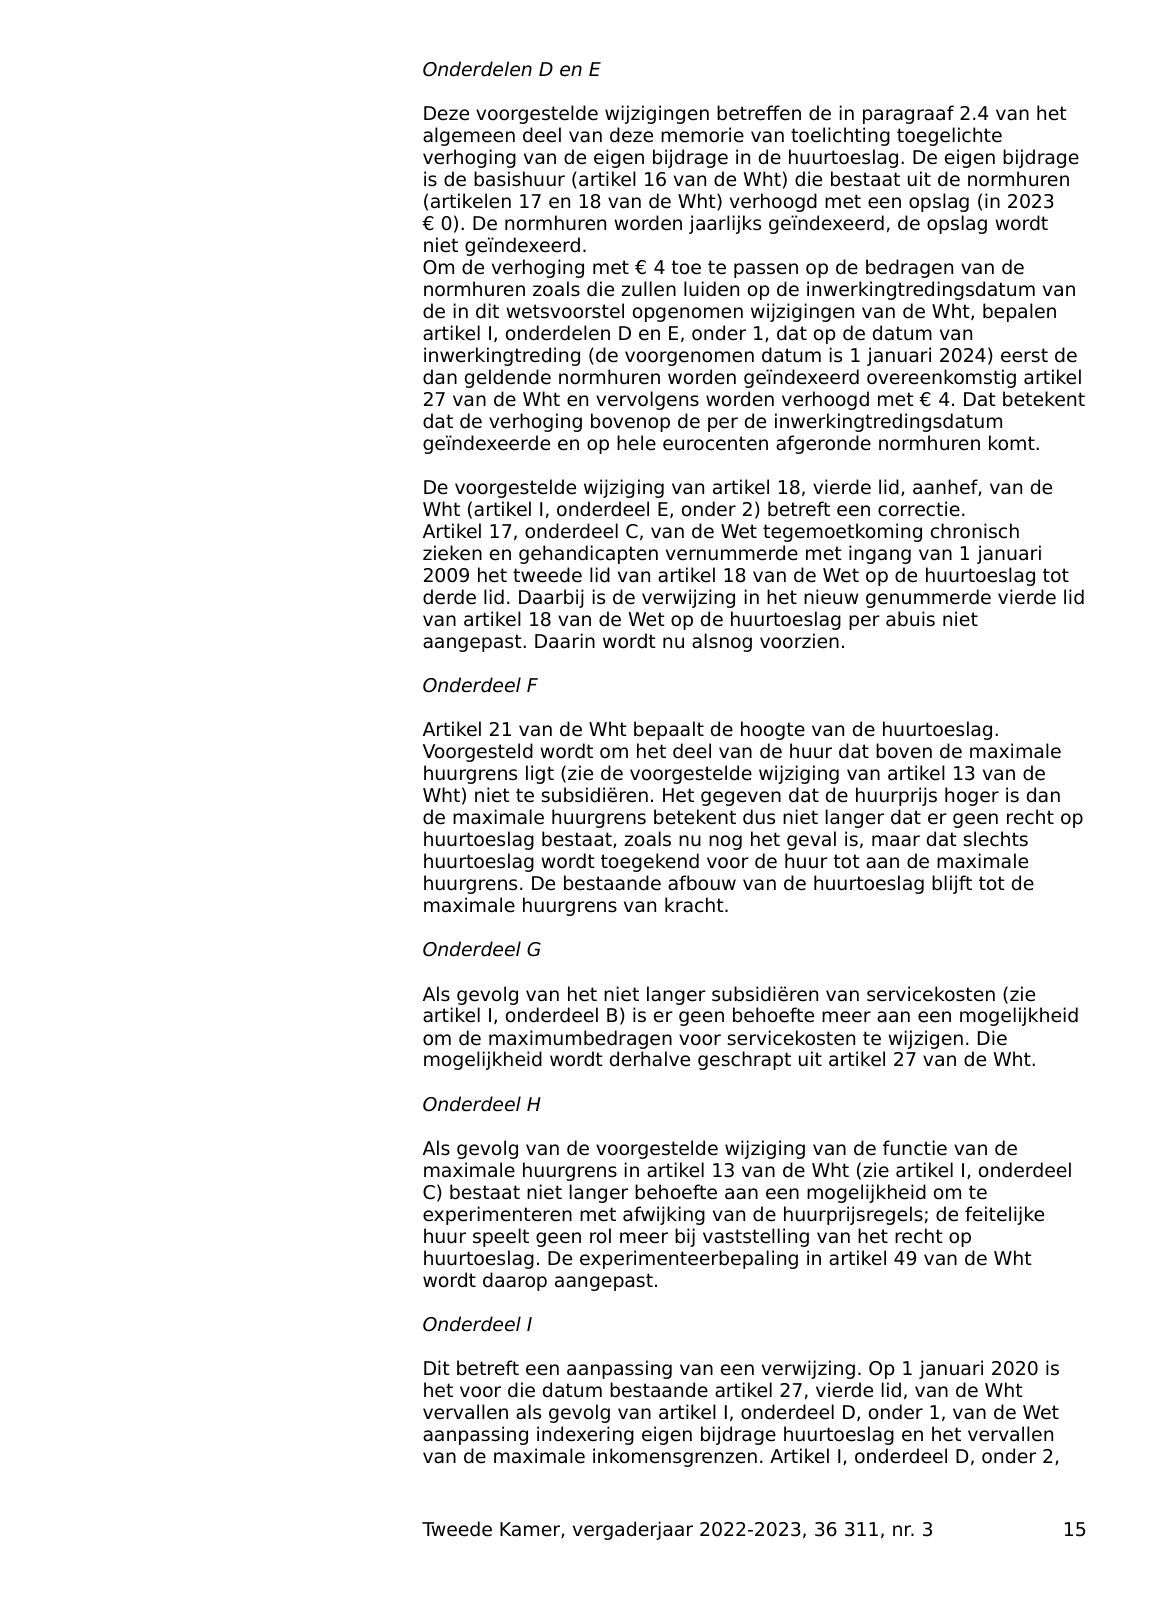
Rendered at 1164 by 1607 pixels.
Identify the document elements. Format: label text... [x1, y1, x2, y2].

text Deze voorgestelde wijzigingen betreffen de in paragraaf 2.4 van het algemeen deel van deze memorie van toelichting toegelichte verhoging van de eigen bijdrage in de huurtoeslag. De eigen bijdrage is de basishuur (artikel 16 van de Wht) die bestaat uit de normhuren (artikelen 17 en 18 van de Wht) verhoogd met een opslag (in 2023 € 0). De normhuren worden jaarlijks geïndexeerd, de opslag wordt niet geïndexeerd. [422, 103, 1087, 257]
text Als gevolg van de voorgestelde wijziging van de functie van de maximale huurgrens in artikel 13 van de Wht (zie artikel I, onderdeel C) bestaat niet langer behoefte aan een mogelijkheid om te experimenteren met afwijking van de huurprijsregels; de feitelijke huur speelt geen rol meer bij vaststelling van het recht op huurtoeslag. De experimenteerbepaling in artikel 49 van de Wht wordt daarop aangepast. [422, 1138, 1087, 1292]
text De voorgestelde wijziging van artikel 18, vierde lid, aanhef, van de Wht (artikel I, onderdeel E, onder 2) betreft een correctie. [422, 477, 1087, 521]
text Artikel 21 van de Wht bepaalt de hoogte van de huurtoeslag. [422, 719, 1087, 741]
subtitle Onderdelen D en E [422, 59, 1087, 81]
text Voorgesteld wordt om het deel van de huur dat boven de maximale huurgrens ligt (zie de voorgestelde wijziging van artikel 13 van de Wht) niet te subsidiëren. Het gegeven dat de huurprijs hoger is dan de maximale huurgrens betekent dus niet langer dat er geen recht op huurtoeslag bestaat, zoals nu nog het geval is, maar dat slechts huurtoeslag wordt toegekend voor de huur tot aan de maximale huurgrens. De bestaande afbouw van de huurtoeslag blijft tot de maximale huurgrens van kracht. [422, 741, 1087, 917]
text Artikel 17, onderdeel C, van de Wet tegemoetkoming chronisch zieken en gehandicapten vernummerde met ingang van 1 januari 2009 het tweede lid van artikel 18 van de Wet op de huurtoeslag tot derde lid. Daarbij is de verwijzing in het nieuw genummerde vierde lid van artikel 18 van de Wet op de huurtoeslag per abuis niet aangepast. Daarin wordt nu alsnog voorzien. [422, 521, 1087, 653]
subtitle Onderdeel I [422, 1314, 1087, 1336]
subtitle Onderdeel F [422, 675, 1087, 697]
text Dit betreft een aanpassing van een verwijzing. Op 1 januari 2020 is het voor die datum bestaande artikel 27, vierde lid, van de Wht vervallen als gevolg van artikel I, onderdeel D, onder 1, van de Wet aanpassing indexering eigen bijdrage huurtoeslag en het vervallen van de maximale inkomensgrenzen. Artikel I, onderdeel D, onder 2, [422, 1358, 1087, 1468]
subtitle Onderdeel G [422, 939, 1087, 961]
subtitle Onderdeel H [422, 1093, 1087, 1116]
text Als gevolg van het niet langer subsidiëren van servicekosten (zie artikel I, onderdeel B) is er geen behoefte meer aan een mogelijkheid om de maximumbedragen voor servicekosten te wijzigen. Die mogelijkheid wordt derhalve geschrapt uit artikel 27 van de Wht. [422, 983, 1087, 1071]
text Om de verhoging met € 4 toe te passen op de bedragen van de normhuren zoals die zullen luiden op de inwerkingtredingsdatum van de in dit wetsvoorstel opgenomen wijzigingen van de Wht, bepalen artikel I, onderdelen D en E, onder 1, dat op de datum van inwerkingtreding (de voorgenomen datum is 1 januari 2024) eerst de dan geldende normhuren worden geïndexeerd overeenkomstig artikel 27 van de Wht en vervolgens worden verhoogd met € 4. Dat betekent dat de verhoging bovenop de per de inwerkingtredingsdatum geïndexeerde en op hele eurocenten afgeronde normhuren komt. [422, 257, 1087, 455]
